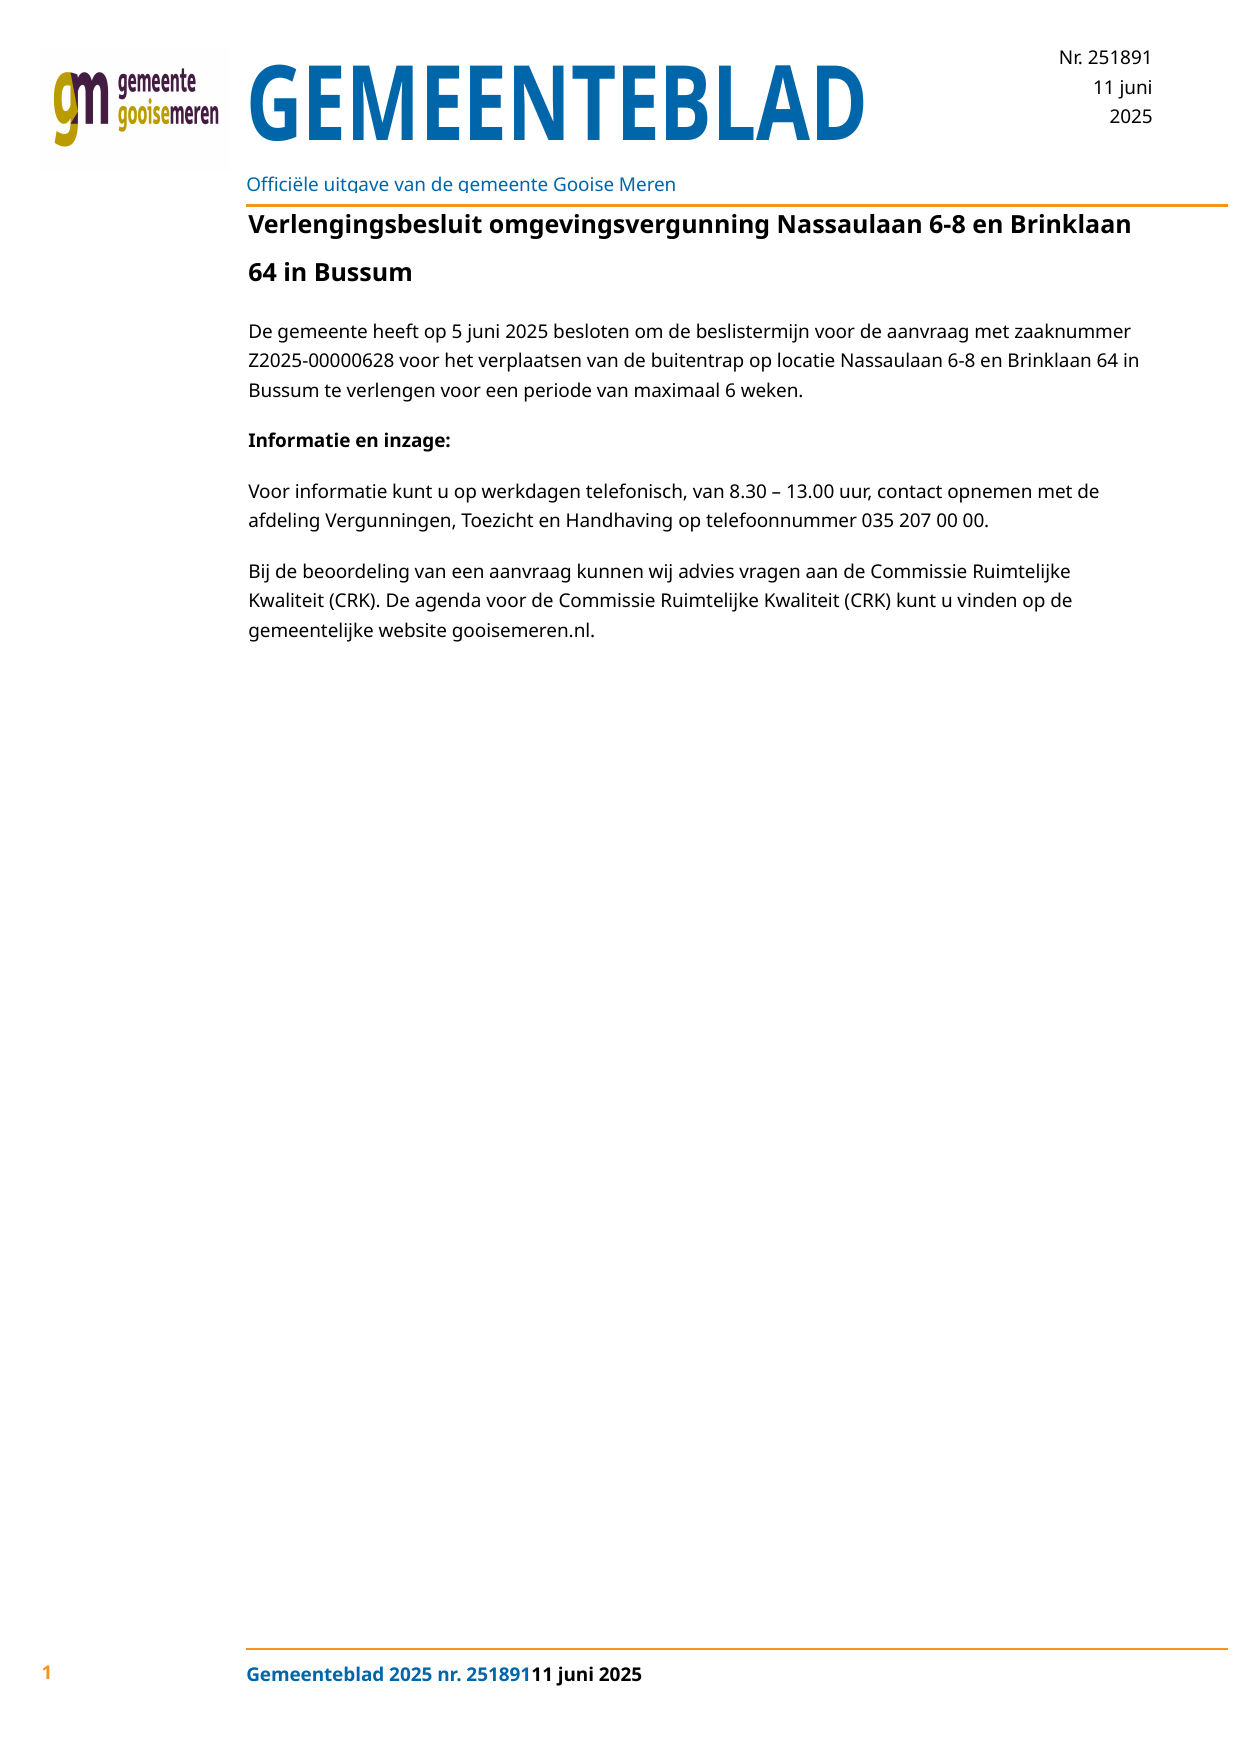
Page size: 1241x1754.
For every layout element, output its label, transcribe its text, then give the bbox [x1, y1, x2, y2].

picture [41, 47, 231, 172]
text Informatie en inzage: [248, 427, 1152, 453]
text Voor informatie kunt u op werkdagen telefonisch, van 8.30 – 13.00 uur, contact opnemen met de afdeling Vergunningen, Toezicht en Handhaving op telefoonnummer 035 207 00 00. [248, 478, 1152, 533]
text Bij de beoordeling van een aanvraag kunnen wij advies vragen aan de Commissie Ruimtelijke Kwaliteit (CRK). De agenda voor de Commissie Ruimtelijke Kwaliteit (CRK) kunt u vinden op de gemeentelijke website gooisemeren.nl. [248, 558, 1152, 643]
text De gemeente heeft op 5 juni 2025 besloten om de beslistermijn voor de aanvraag met zaaknummer Z2025-00000628 voor het verplaatsen van de buitentrap op locatie Nassaulaan 6-8 en Brinklaan 64 in Bussum te verlengen voor een periode van maximaal 6 weken. [248, 318, 1152, 403]
text Verlengingsbesluit omgevingsvergunning Nassaulaan 6-8 en Brinklaan 64 in Bussum [248, 207, 1152, 288]
